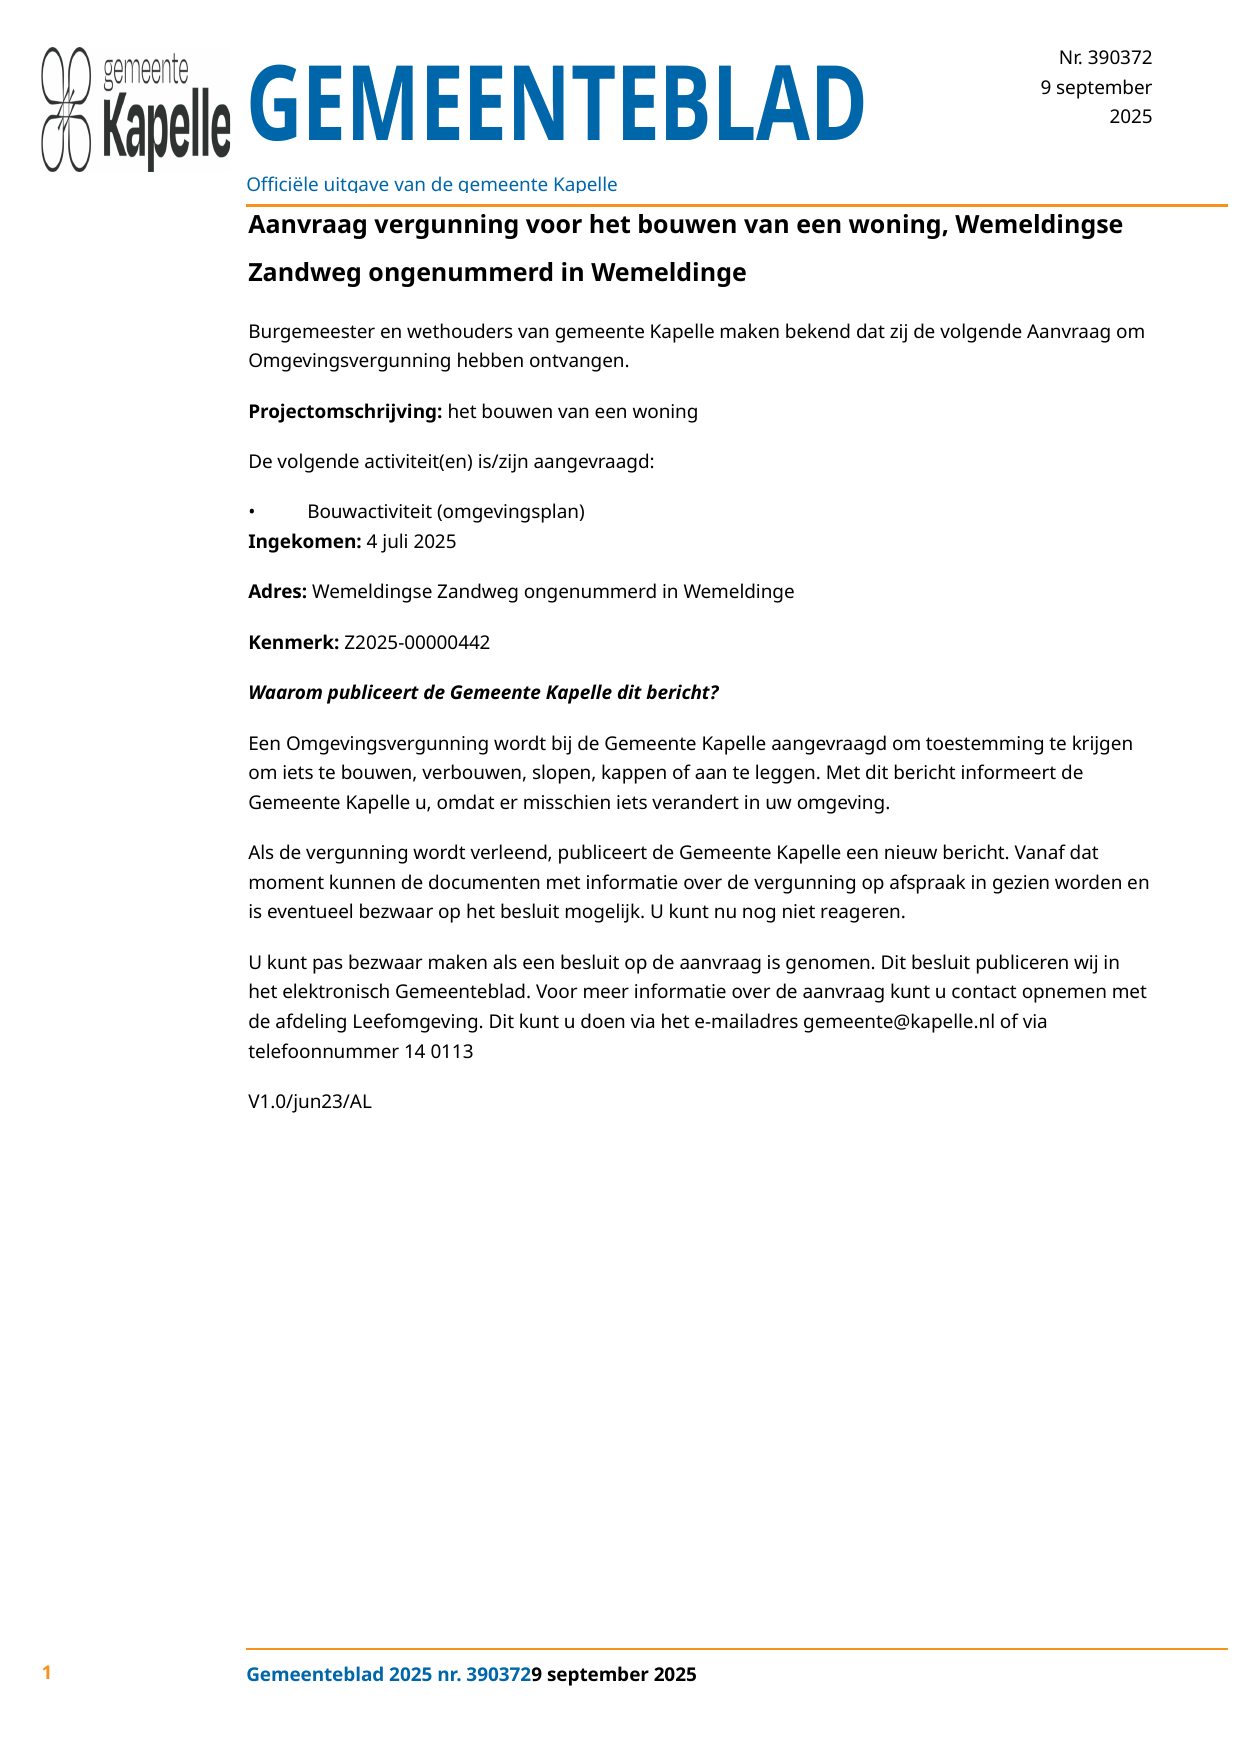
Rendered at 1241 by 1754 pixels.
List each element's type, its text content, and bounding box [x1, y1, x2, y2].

text De volgende activiteit(en) is/zijn aangevraagd: [248, 448, 1152, 474]
text U kunt pas bezwaar maken als een besluit op de aanvraag is genomen. Dit besluit publiceren wij in het elektronisch Gemeenteblad. Voor meer informatie over de aanvraag kunt u contact opnemen met de afdeling Leefomgeving. Dit kunt u doen via het e-mailadres gemeente@kapelle.nl of via telefoonnummer 14 0113 [248, 949, 1152, 1064]
text Projectomschrijving: het bouwen van een woning [248, 398, 1152, 424]
text Adres: Wemeldingse Zandweg ongenummerd in Wemeldinge [248, 579, 1152, 604]
text Waarom publiceert de Gemeente Kapelle dit bericht? [248, 679, 1152, 705]
text V1.0/jun23/AL [248, 1088, 1152, 1114]
text Kenmerk: Z2025-00000442 [248, 629, 1152, 655]
text Als de vergunning wordt verleend, publiceert de Gemeente Kapelle een nieuw bericht. Vanaf dat moment kunnen de documenten met informatie over de vergunning op afspraak in gezien worden en is eventueel bezwaar op het besluit mogelijk. U kunt nu nog niet reageren. [248, 839, 1152, 924]
list Bouwactiviteit (omgevingsplan) [248, 499, 1152, 524]
text Ingekomen: 4 juli 2025 [248, 528, 1152, 554]
text Een Omgevingsvergunning wordt bij de Gemeente Kapelle aangevraagd om toestemming te krijgen om iets te bouwen, verbouwen, slopen, kappen of aan te leggen. Met dit bericht informeert de Gemeente Kapelle u, omdat er misschien iets verandert in uw omgeving. [248, 730, 1152, 815]
picture [41, 47, 231, 172]
text Burgemeester en wethouders van gemeente Kapelle maken bekend dat zij de volgende Aanvraag om Omgevingsvergunning hebben ontvangen. [248, 318, 1152, 373]
text Aanvraag vergunning voor het bouwen van een woning, Wemeldingse Zandweg ongenummerd in Wemeldinge [248, 207, 1152, 288]
